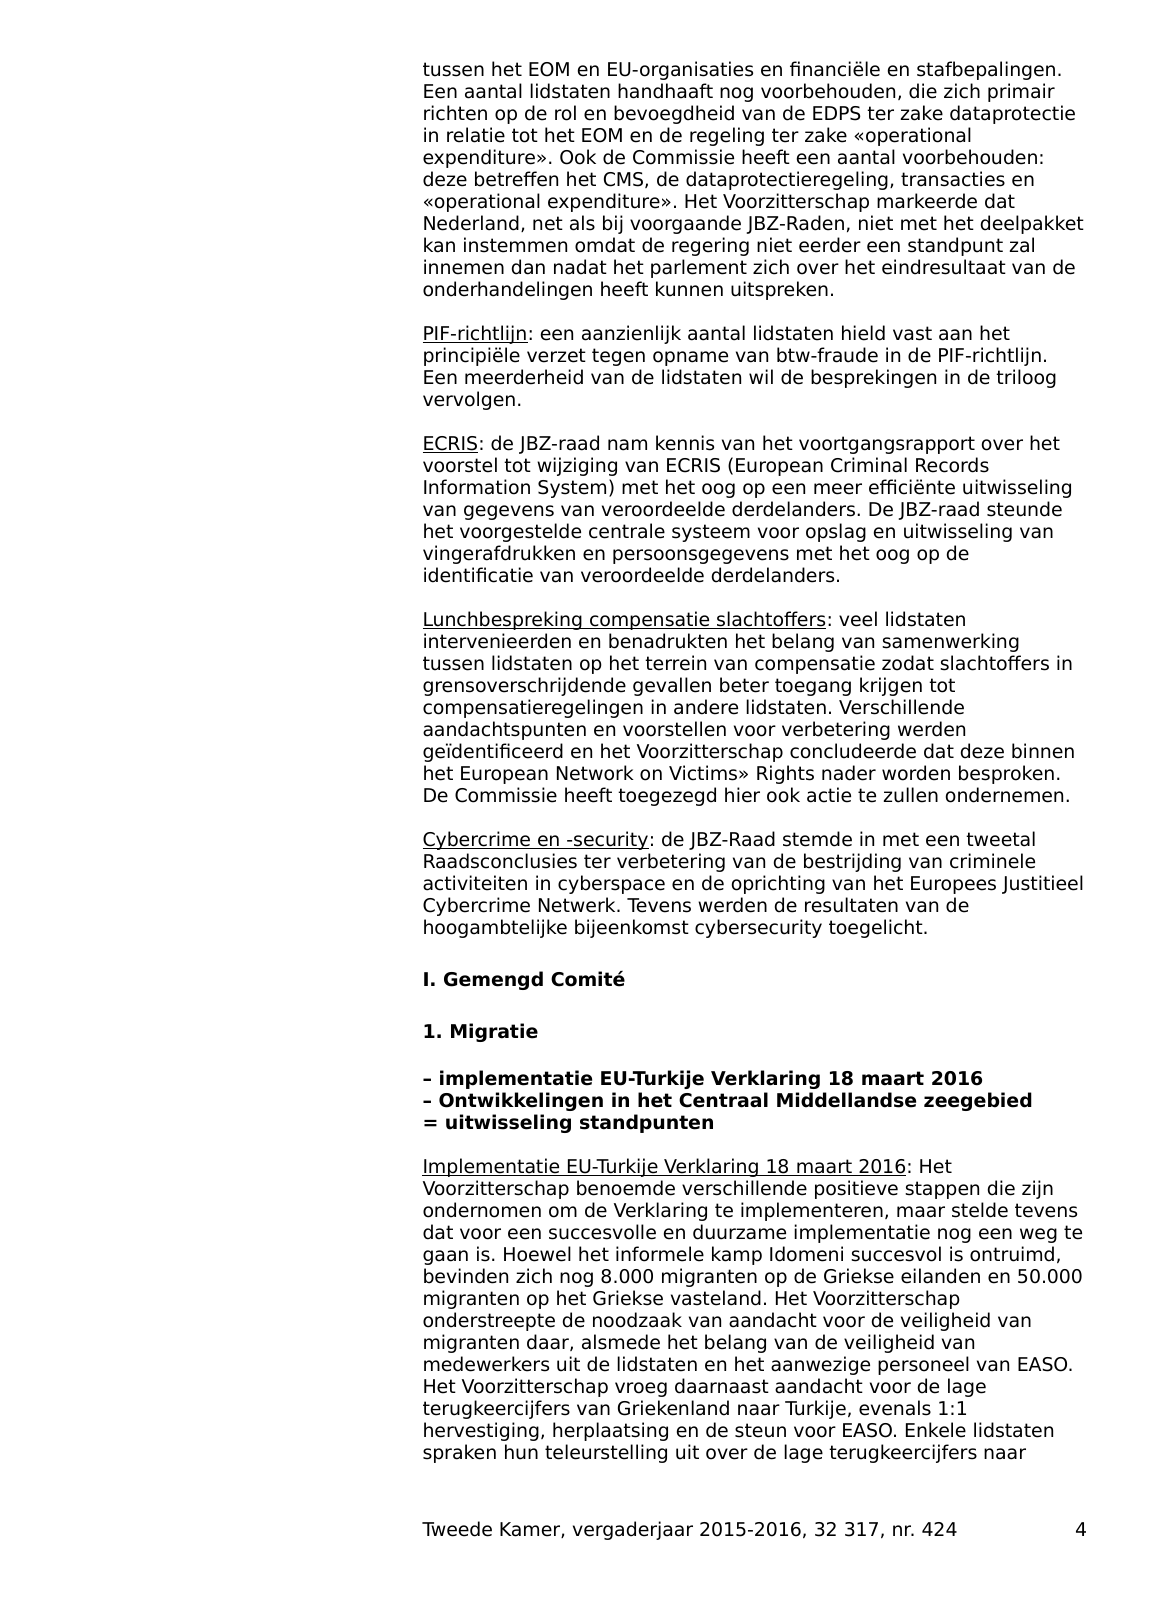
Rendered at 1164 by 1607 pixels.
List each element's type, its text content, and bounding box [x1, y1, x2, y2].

subtitle 1. Migratie [422, 1021, 1087, 1043]
text ECRIS: de JBZ-raad nam kennis van het voortgangsrapport over het voorstel tot wijziging van ECRIS (European Criminal Records Information System) met het oog op een meer efficiënte uitwisseling van gegevens van veroordeelde derdelanders. De JBZ-raad steunde het voorgestelde centrale systeem voor opslag en uitwisseling van vingerafdrukken en persoonsgegevens met het oog op de identificatie van veroordeelde derdelanders. [422, 433, 1087, 587]
text Cybercrime en -security: de JBZ-Raad stemde in met een tweetal Raadsconclusies ter verbetering van de bestrijding van criminele activiteiten in cyberspace en de oprichting van het Europees Justitieel Cybercrime Netwerk. Tevens werden de resultaten van de hoogambtelijke bijeenkomst cybersecurity toegelicht. [422, 829, 1087, 939]
text Implementatie EU-Turkije Verklaring 18 maart 2016: Het Voorzitterschap benoemde verschillende positieve stappen die zijn ondernomen om de Verklaring te implementeren, maar stelde tevens dat voor een succesvolle en duurzame implementatie nog een weg te gaan is. Hoewel het informele kamp Idomeni succesvol is ontruimd, bevinden zich nog 8.000 migranten op de Griekse eilanden en 50.000 migranten op het Griekse vasteland. Het Voorzitterschap onderstreepte de noodzaak van aandacht voor de veiligheid van migranten daar, alsmede het belang van de veiligheid van medewerkers uit de lidstaten en het aanwezige personeel van EASO. Het Voorzitterschap vroeg daarnaast aandacht voor de lage terugkeercijfers van Griekenland naar Turkije, evenals 1:1 hervestiging, herplaatsing en de steun voor EASO. Enkele lidstaten spraken hun teleurstelling uit over de lage terugkeercijfers naar [422, 1156, 1087, 1464]
text tussen het EOM en EU-organisaties en financiële en stafbepalingen. Een aantal lidstaten handhaaft nog voorbehouden, die zich primair richten op de rol en bevoegdheid van de EDPS ter zake dataprotectie in relatie tot het EOM en de regeling ter zake «operational expenditure». Ook de Commissie heeft een aantal voorbehouden: deze betreffen het CMS, de dataprotectieregeling, transacties en «operational expenditure». Het Voorzitterschap markeerde dat Nederland, net als bij voorgaande JBZ-Raden, niet met het deelpakket kan instemmen omdat de regering niet eerder een standpunt zal innemen dan nadat het parlement zich over het eindresultaat van de onderhandelingen heeft kunnen uitspreken. [422, 59, 1087, 301]
text Lunchbespreking compensatie slachtoffers: veel lidstaten intervenieerden en benadrukten het belang van samenwerking tussen lidstaten op het terrein van compensatie zodat slachtoffers in grensoverschrijdende gevallen beter toegang krijgen tot compensatieregelingen in andere lidstaten. Verschillende aandachtspunten en voorstellen voor verbetering werden geïdentificeerd en het Voorzitterschap concludeerde dat deze binnen het European Network on Victims» Rights nader worden besproken. De Commissie heeft toegezegd hier ook actie te zullen ondernemen. [422, 609, 1087, 807]
text – Ontwikkelingen in het Centraal Middellandse zeegebied [422, 1090, 1087, 1112]
subtitle I. Gemengd Comité [422, 969, 1087, 991]
text = uitwisseling standpunten [422, 1112, 1087, 1134]
text PIF-richtlijn: een aanzienlijk aantal lidstaten hield vast aan het principiële verzet tegen opname van btw-fraude in de PIF-richtlijn. Een meerderheid van de lidstaten wil de besprekingen in de triloog vervolgen. [422, 323, 1087, 411]
text – implementatie EU-Turkije Verklaring 18 maart 2016 [422, 1068, 1087, 1090]
